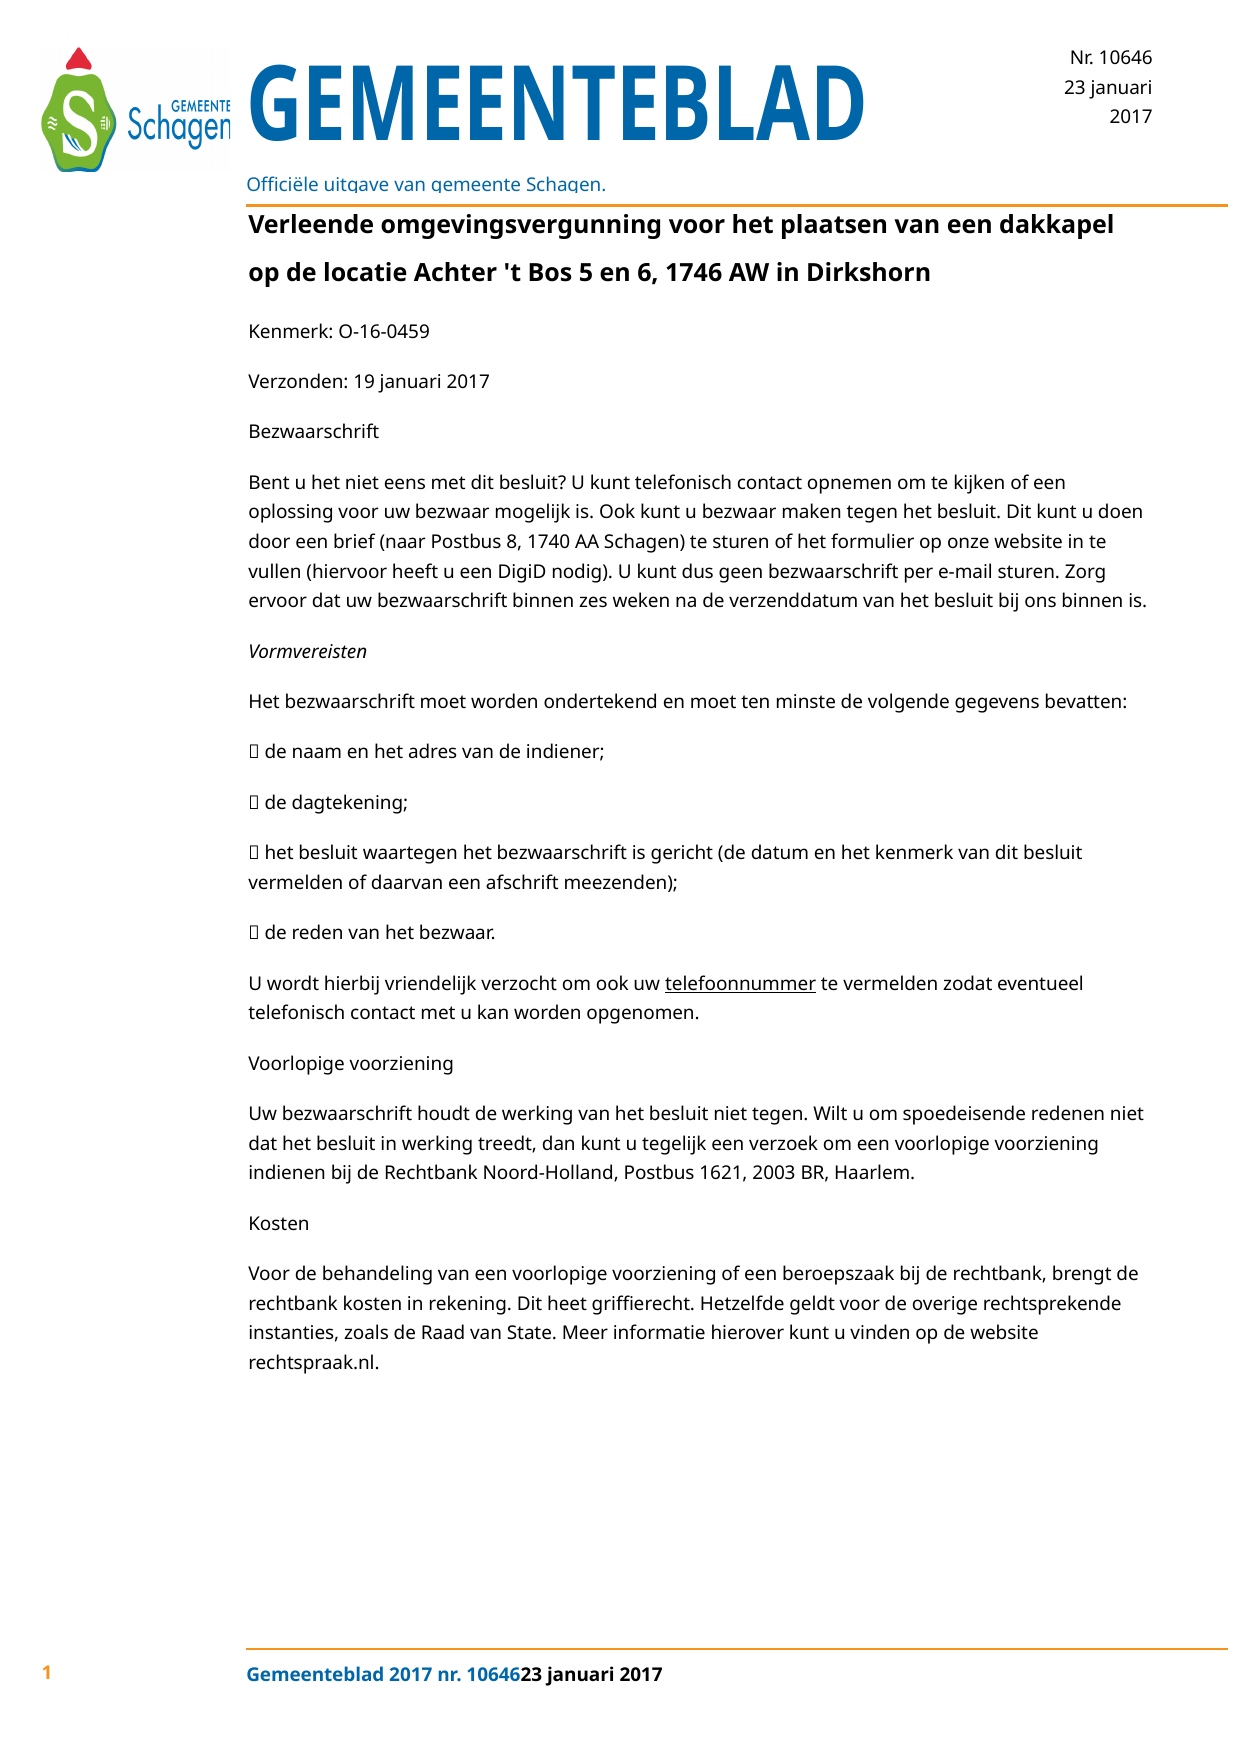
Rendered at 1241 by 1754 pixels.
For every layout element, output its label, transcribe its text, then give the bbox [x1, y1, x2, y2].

text Voorlopige voorziening [248, 1050, 1152, 1076]
text Kosten [248, 1210, 1152, 1236]
text  de naam en het adres van de indiener; [248, 739, 1152, 764]
text  het besluit waartegen het bezwaarschrift is gericht (de datum en het kenmerk van dit besluit vermelden of daarvan een afschrift meezenden); [248, 839, 1152, 895]
text Het bezwaarschrift moet worden ondertekend en moet ten minste de volgende gegevens bevatten: [248, 688, 1152, 714]
text  de reden van het bezwaar. [248, 919, 1152, 945]
text Verzonden: 19 januari 2017 [248, 368, 1152, 394]
text Kenmerk: O-16-0459 [248, 318, 1152, 344]
picture [41, 47, 231, 172]
text Bent u het niet eens met dit besluit? U kunt telefonisch contact opnemen om te kijken of een oplossing voor uw bezwaar mogelijk is. Ook kunt u bezwaar maken tegen het besluit. Dit kunt u doen door een brief (naar Postbus 8, 1740 AA Schagen) te sturen of het formulier op onze website in te vullen (hiervoor heeft u een DigiD nodig). U kunt dus geen bezwaarschrift per e-mail sturen. Zorg ervoor dat uw bezwaarschrift binnen zes weken na de verzenddatum van het besluit bij ons binnen is. [248, 469, 1152, 613]
text Voor de behandeling van een voorlopige voorziening of een beroepszaak bij de rechtbank, brengt de rechtbank kosten in rekening. Dit heet griffierecht. Hetzelfde geldt voor de overige rechtsprekende instanties, zoals de Raad van State. Meer informatie hierover kunt u vinden op de website rechtspraak.nl. [248, 1260, 1152, 1375]
text Bezwaarschrift [248, 419, 1152, 444]
text  de dagtekening; [248, 789, 1152, 815]
text Vormvereisten [248, 638, 1152, 664]
text Verleende omgevingsvergunning voor het plaatsen van een dakkapel op de locatie Achter 't Bos 5 en 6, 1746 AW in Dirkshorn [248, 207, 1152, 288]
text Uw bezwaarschrift houdt de werking van het besluit niet tegen. Wilt u om spoedeisende redenen niet dat het besluit in werking treedt, dan kunt u tegelijk een verzoek om een voorlopige voorziening indienen bij de Rechtbank Noord-Holland, Postbus 1621, 2003 BR, Haarlem. [248, 1100, 1152, 1185]
text U wordt hierbij vriendelijk verzocht om ook uw telefoonnummer te vermelden zodat eventueel telefonisch contact met u kan worden opgenomen. [248, 970, 1152, 1025]
